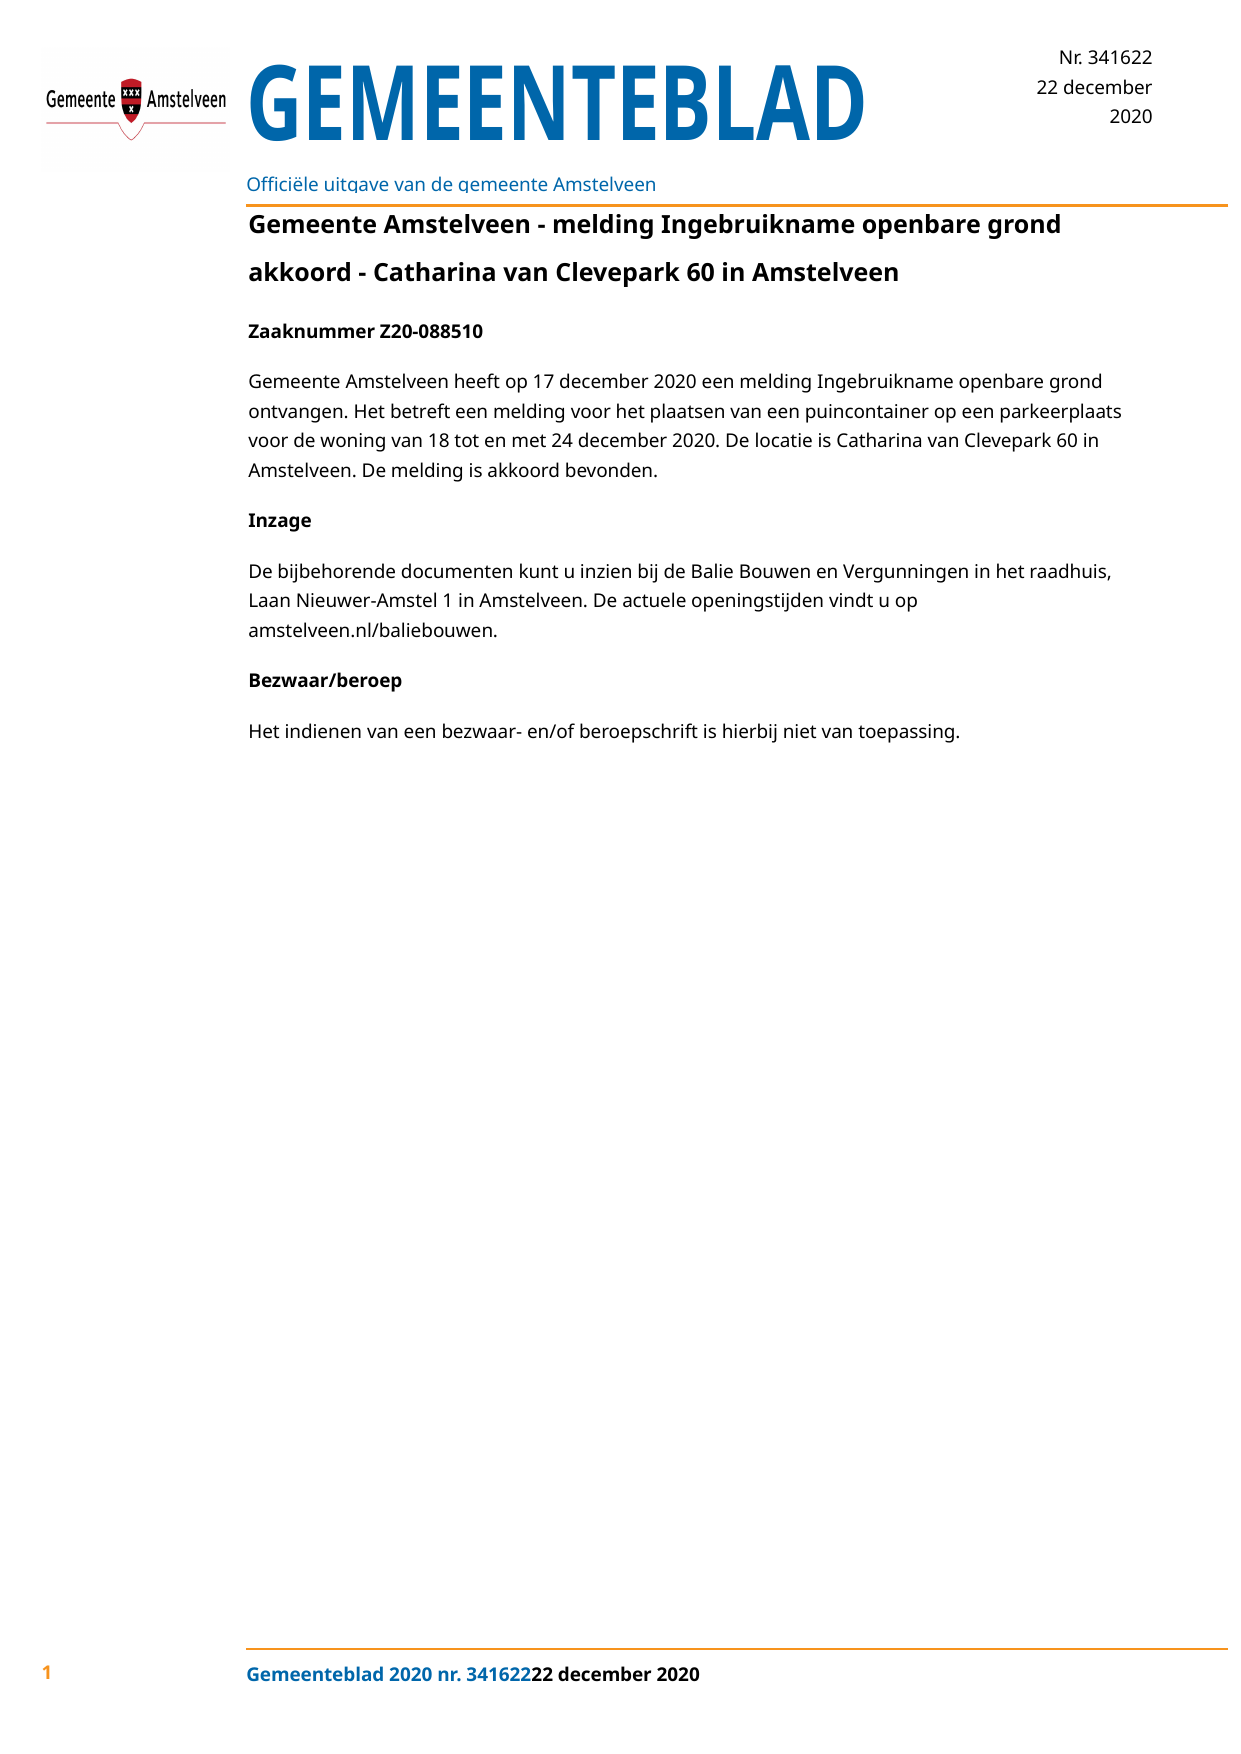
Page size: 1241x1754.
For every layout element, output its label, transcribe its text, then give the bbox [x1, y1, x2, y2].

text Gemeente Amstelveen heeft op 17 december 2020 een melding Ingebruikname openbare grond ontvangen. Het betreft een melding voor het plaatsen van een puincontainer op een parkeerplaats voor de woning van 18 tot en met 24 december 2020. De locatie is Catharina van Clevepark 60 in Amstelveen. De melding is akkoord bevonden. [248, 368, 1152, 483]
text Bezwaar/beroep [248, 667, 1152, 693]
picture [41, 47, 231, 172]
text De bijbehorende documenten kunt u inzien bij de Balie Bouwen en Vergunningen in het raadhuis, Laan Nieuwer-Amstel 1 in Amstelveen. De actuele openingstijden vindt u op amstelveen.nl/baliebouwen. [248, 558, 1152, 643]
text Het indienen van een bezwaar- en/of beroepschrift is hierbij niet van toepassing. [248, 718, 1152, 744]
text Zaaknummer Z20-088510 [248, 318, 1152, 344]
text Inzage [248, 507, 1152, 533]
text Gemeente Amstelveen - melding Ingebruikname openbare grond akkoord - Catharina van Clevepark 60 in Amstelveen [248, 207, 1152, 288]
